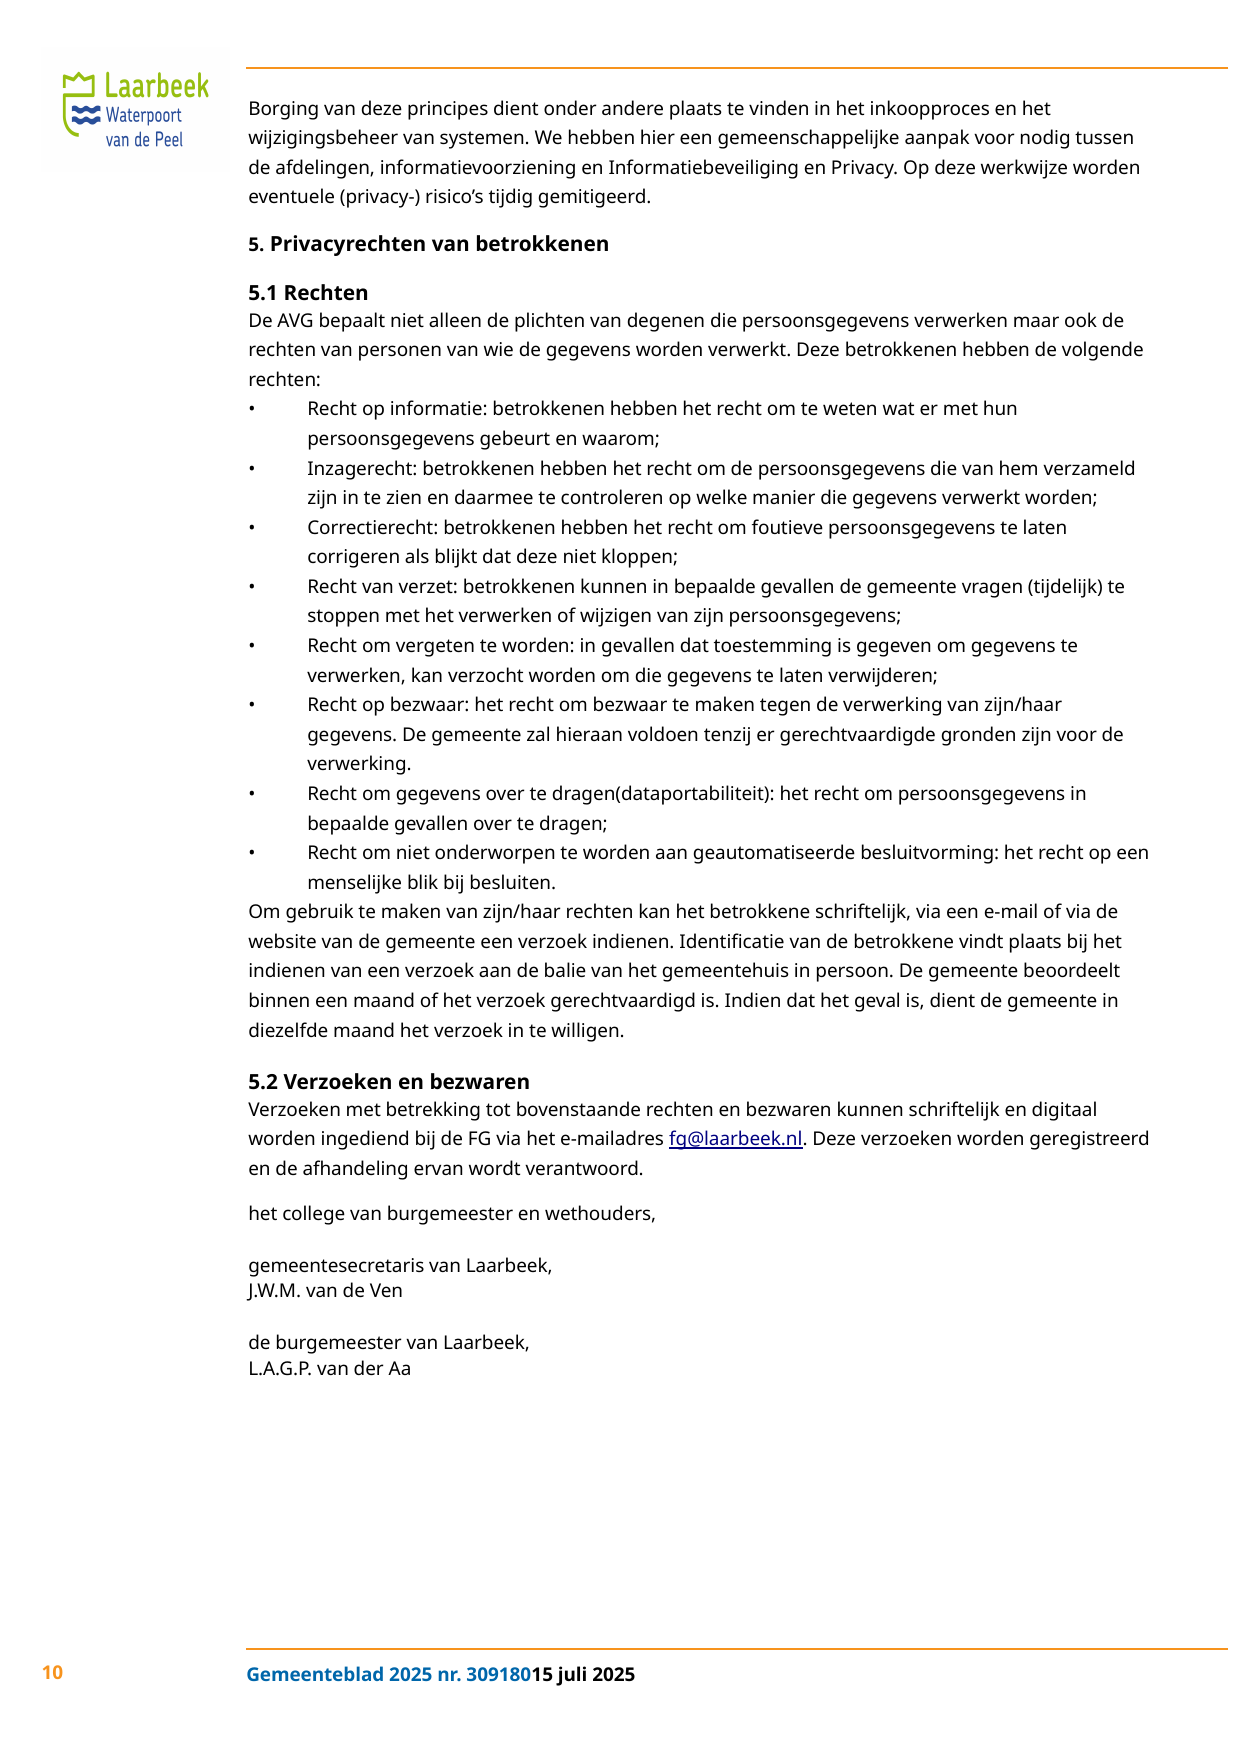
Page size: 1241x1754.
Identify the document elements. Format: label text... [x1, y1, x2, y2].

list Recht om gegevens over te dragen(dataportabiliteit): het recht om persoonsgegevens in bepaalde gevallen over te dragen; [248, 780, 1152, 836]
text gemeentesecretaris van Laarbeek, [248, 1252, 1152, 1278]
list Inzagerecht: betrokkenen hebben het recht om de persoonsgegevens die van hem verzameld zijn in te zien en daarmee te controleren op welke manier die gegevens verwerkt worden; [248, 455, 1152, 510]
text L.A.G.P. van der Aa [248, 1355, 1152, 1381]
text 5.2 Verzoeken en bezwaren [248, 1067, 1152, 1096]
list Correctierecht: betrokkenen hebben het recht om foutieve persoonsgegevens te laten corrigeren als blijkt dat deze niet kloppen; [248, 514, 1152, 569]
text Borging van deze principes dient onder andere plaats te vinden in het inkoopproces en het wijzigingsbeheer van systemen. We hebben hier een gemeenschappelijke aanpak voor nodig tussen de afdelingen, informatievoorziening en Informatiebeveiliging en Privacy. Op deze werkwijze worden eventuele (privacy-) risico’s tijdig gemitigeerd. [248, 95, 1152, 209]
text de burgemeester van Laarbeek, [248, 1329, 1152, 1355]
text 5.1 Rechten [248, 278, 1152, 307]
picture [41, 47, 231, 172]
text Om gebruik te maken van zijn/haar rechten kan het betrokkene schriftelijk, via een e-mail of via de website van de gemeente een verzoek indienen. Identificatie van de betrokkene vindt plaats bij het indienen van een verzoek aan de balie van het gemeentehuis in persoon. De gemeente beoordeelt binnen een maand of het verzoek gerechtvaardigd is. Indien dat het geval is, dient de gemeente in diezelfde maand het verzoek in te willigen. [248, 898, 1152, 1043]
text het college van burgemeester en wethouders, [248, 1201, 1152, 1226]
text Verzoeken met betrekking tot bovenstaande rechten en bezwaren kunnen schriftelijk en digitaal worden ingediend bij de FG via het e-mailadres fg@laarbeek.nl. Deze verzoeken worden geregistreerd en de afhandeling ervan wordt verantwoord. [248, 1096, 1152, 1181]
list Recht op bezwaar: het recht om bezwaar te maken tegen de verwerking van zijn/haar gegevens. De gemeente zal hieraan voldoen tenzij er gerechtvaardigde gronden zijn voor de verwerking. [248, 691, 1152, 776]
text De AVG bepaalt niet alleen de plichten van degenen die persoonsgegevens verwerken maar ook de rechten van personen van wie de gegevens worden verwerkt. Deze betrokkenen hebben de volgende rechten: [248, 307, 1152, 392]
list Recht op informatie: betrokkenen hebben het recht om te weten wat er met hun persoonsgegevens gebeurt en waarom; [248, 396, 1152, 451]
list Recht van verzet: betrokkenen kunnen in bepaalde gevallen de gemeente vragen (tijdelijk) te stoppen met het verwerken of wijzigen van zijn persoonsgegevens; [248, 573, 1152, 628]
text 5. Privacyrechten van betrokkenen [248, 229, 1152, 258]
text J.W.M. van de Ven [248, 1278, 1152, 1303]
list Recht om vergeten te worden: in gevallen dat toestemming is gegeven om gegevens te verwerken, kan verzocht worden om die gegevens te laten verwijderen; [248, 632, 1152, 688]
list Recht om niet onderworpen te worden aan geautomatiseerde besluitvorming: het recht op een menselijke blik bij besluiten. [248, 839, 1152, 895]
